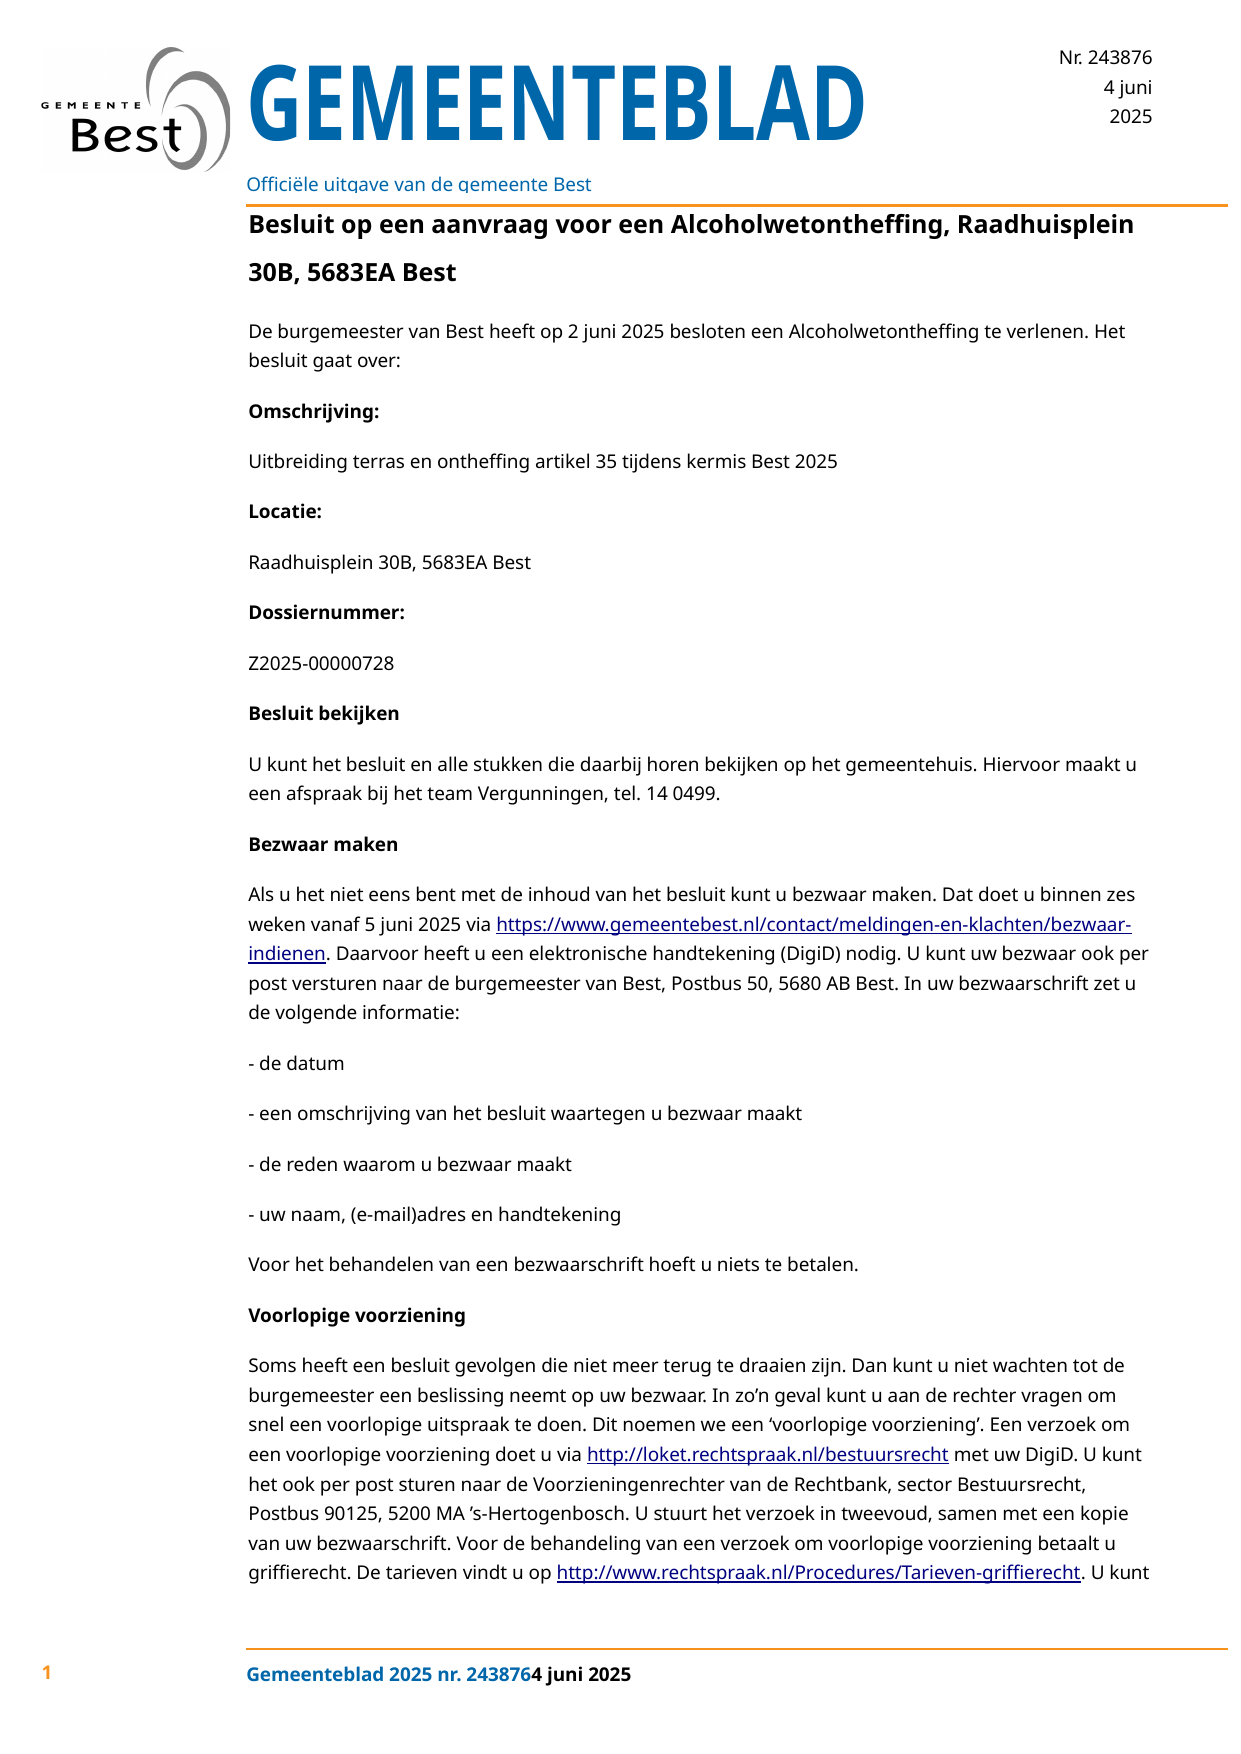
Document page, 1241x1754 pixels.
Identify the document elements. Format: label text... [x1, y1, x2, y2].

text Locatie: [248, 499, 1152, 524]
picture [41, 47, 231, 172]
text Voorlopige voorziening [248, 1302, 1152, 1328]
text Besluit op een aanvraag voor een Alcoholwetontheffing, Raadhuisplein 30B, 5683EA Best [248, 207, 1152, 288]
text De burgemeester van Best heeft op 2 juni 2025 besloten een Alcoholwetontheffing te verlenen. Het besluit gaat over: [248, 318, 1152, 373]
text - uw naam, (e-mail)adres en handtekening [248, 1201, 1152, 1227]
text Uitbreiding terras en ontheffing artikel 35 tijdens kermis Best 2025 [248, 448, 1152, 474]
text Besluit bekijken [248, 700, 1152, 726]
text U kunt het besluit en alle stukken die daarbij horen bekijken op het gemeentehuis. Hiervoor maakt u een afspraak bij het team Vergunningen, tel. 14 0499. [248, 751, 1152, 806]
text - de datum [248, 1050, 1152, 1076]
text Omschrijving: [248, 398, 1152, 424]
text Z2025-00000728 [248, 650, 1152, 676]
text Raadhuisplein 30B, 5683EA Best [248, 549, 1152, 575]
text Dossiernummer: [248, 599, 1152, 625]
text Voor het behandelen van een bezwaarschrift hoeft u niets te betalen. [248, 1252, 1152, 1277]
text Soms heeft een besluit gevolgen die niet meer terug te draaien zijn. Dan kunt u niet wachten tot de burgemeester een beslissing neemt op uw bezwaar. In zo’n geval kunt u aan de rechter vragen om snel een voorlopige uitspraak te doen. Dit noemen we een ‘voorlopige voorziening’. Een verzoek om een voorlopige voorziening doet u via http://loket.rechtspraak.nl/bestuursrecht met uw DigiD. U kunt het ook per post sturen naar de Voorzieningenrechter van de Rechtbank, sector Bestuursrecht, Postbus 90125, 5200 MA ’s-Hertogenbosch. U stuurt het verzoek in tweevoud, samen met een kopie van uw bezwaarschrift. Voor de behandeling van een verzoek om voorlopige voorziening betaalt u griffierecht. De tarieven vindt u op http://www.rechtspraak.nl/Procedures/Tarieven-griffierecht. U kunt [248, 1352, 1152, 1585]
text - een omschrijving van het besluit waartegen u bezwaar maakt [248, 1100, 1152, 1126]
text Als u het niet eens bent met de inhoud van het besluit kunt u bezwaar maken. Dat doet u binnen zes weken vanaf 5 juni 2025 via https://www.gemeentebest.nl/contact/meldingen-en-klachten/bezwaar-indienen. Daarvoor heeft u een elektronische handtekening (DigiD) nodig. U kunt uw bezwaar ook per post versturen naar de burgemeester van Best, Postbus 50, 5680 AB Best. In uw bezwaarschrift zet u de volgende informatie: [248, 881, 1152, 1025]
text Bezwaar maken [248, 831, 1152, 857]
text - de reden waarom u bezwaar maakt [248, 1151, 1152, 1177]
